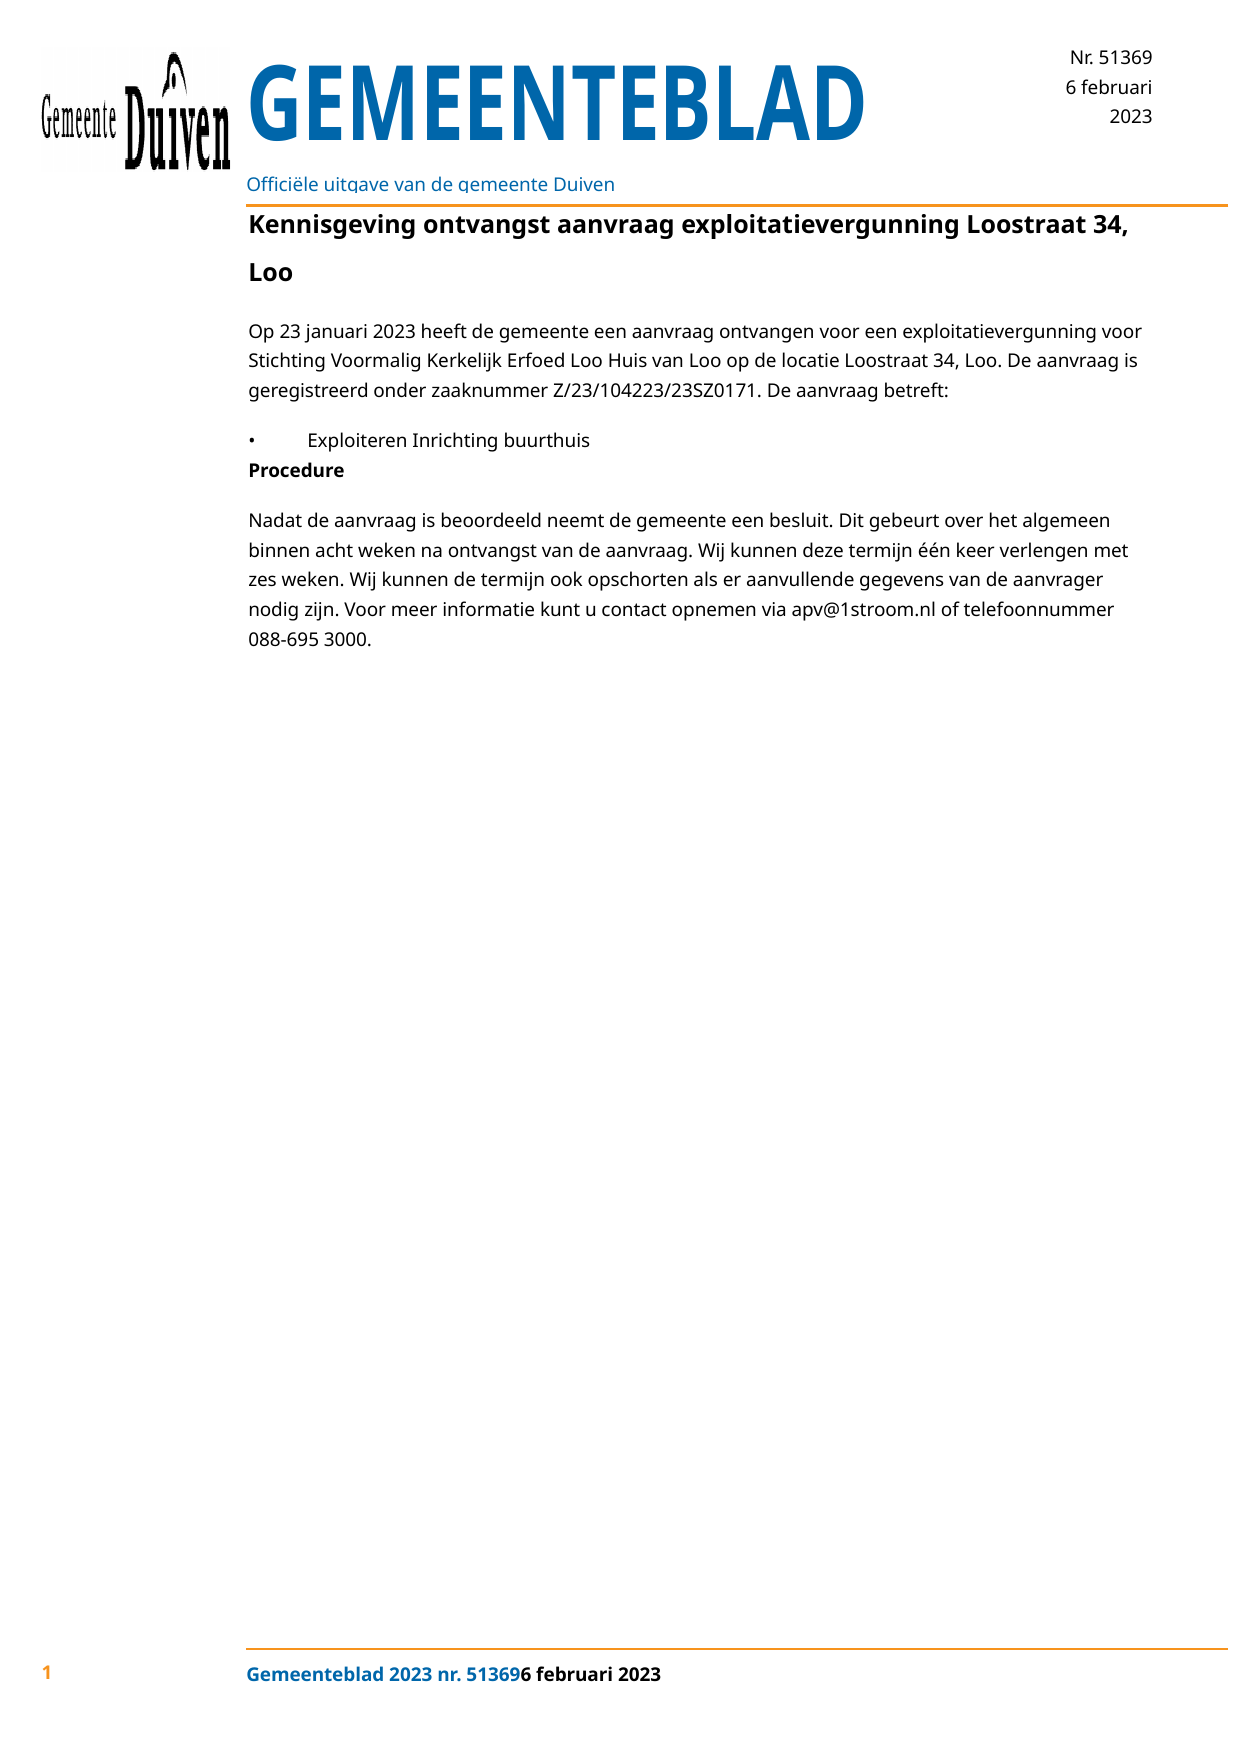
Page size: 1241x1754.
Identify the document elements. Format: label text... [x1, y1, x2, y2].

text Op 23 januari 2023 heeft de gemeente een aanvraag ontvangen voor een exploitatievergunning voor Stichting Voormalig Kerkelijk Erfoed Loo Huis van Loo op de locatie Loostraat 34, Loo. De aanvraag is geregistreerd onder zaaknummer Z/23/104223/23SZ0171. De aanvraag betreft: [248, 318, 1152, 403]
text Kennisgeving ontvangst aanvraag exploitatievergunning Loostraat 34, Loo [248, 207, 1152, 288]
list Exploiteren Inrichting buurthuis [248, 427, 1152, 453]
text Procedure [248, 457, 1152, 483]
picture [41, 47, 231, 172]
text Nadat de aanvraag is beoordeeld neemt de gemeente een besluit. Dit gebeurt over het algemeen binnen acht weken na ontvangst van de aanvraag. Wij kunnen deze termijn één keer verlengen met zes weken. Wij kunnen de termijn ook opschorten als er aanvullende gegevens van de aanvrager nodig zijn. Voor meer informatie kunt u contact opnemen via apv@1stroom.nl of telefoonnummer 088-695 3000. [248, 507, 1152, 652]
